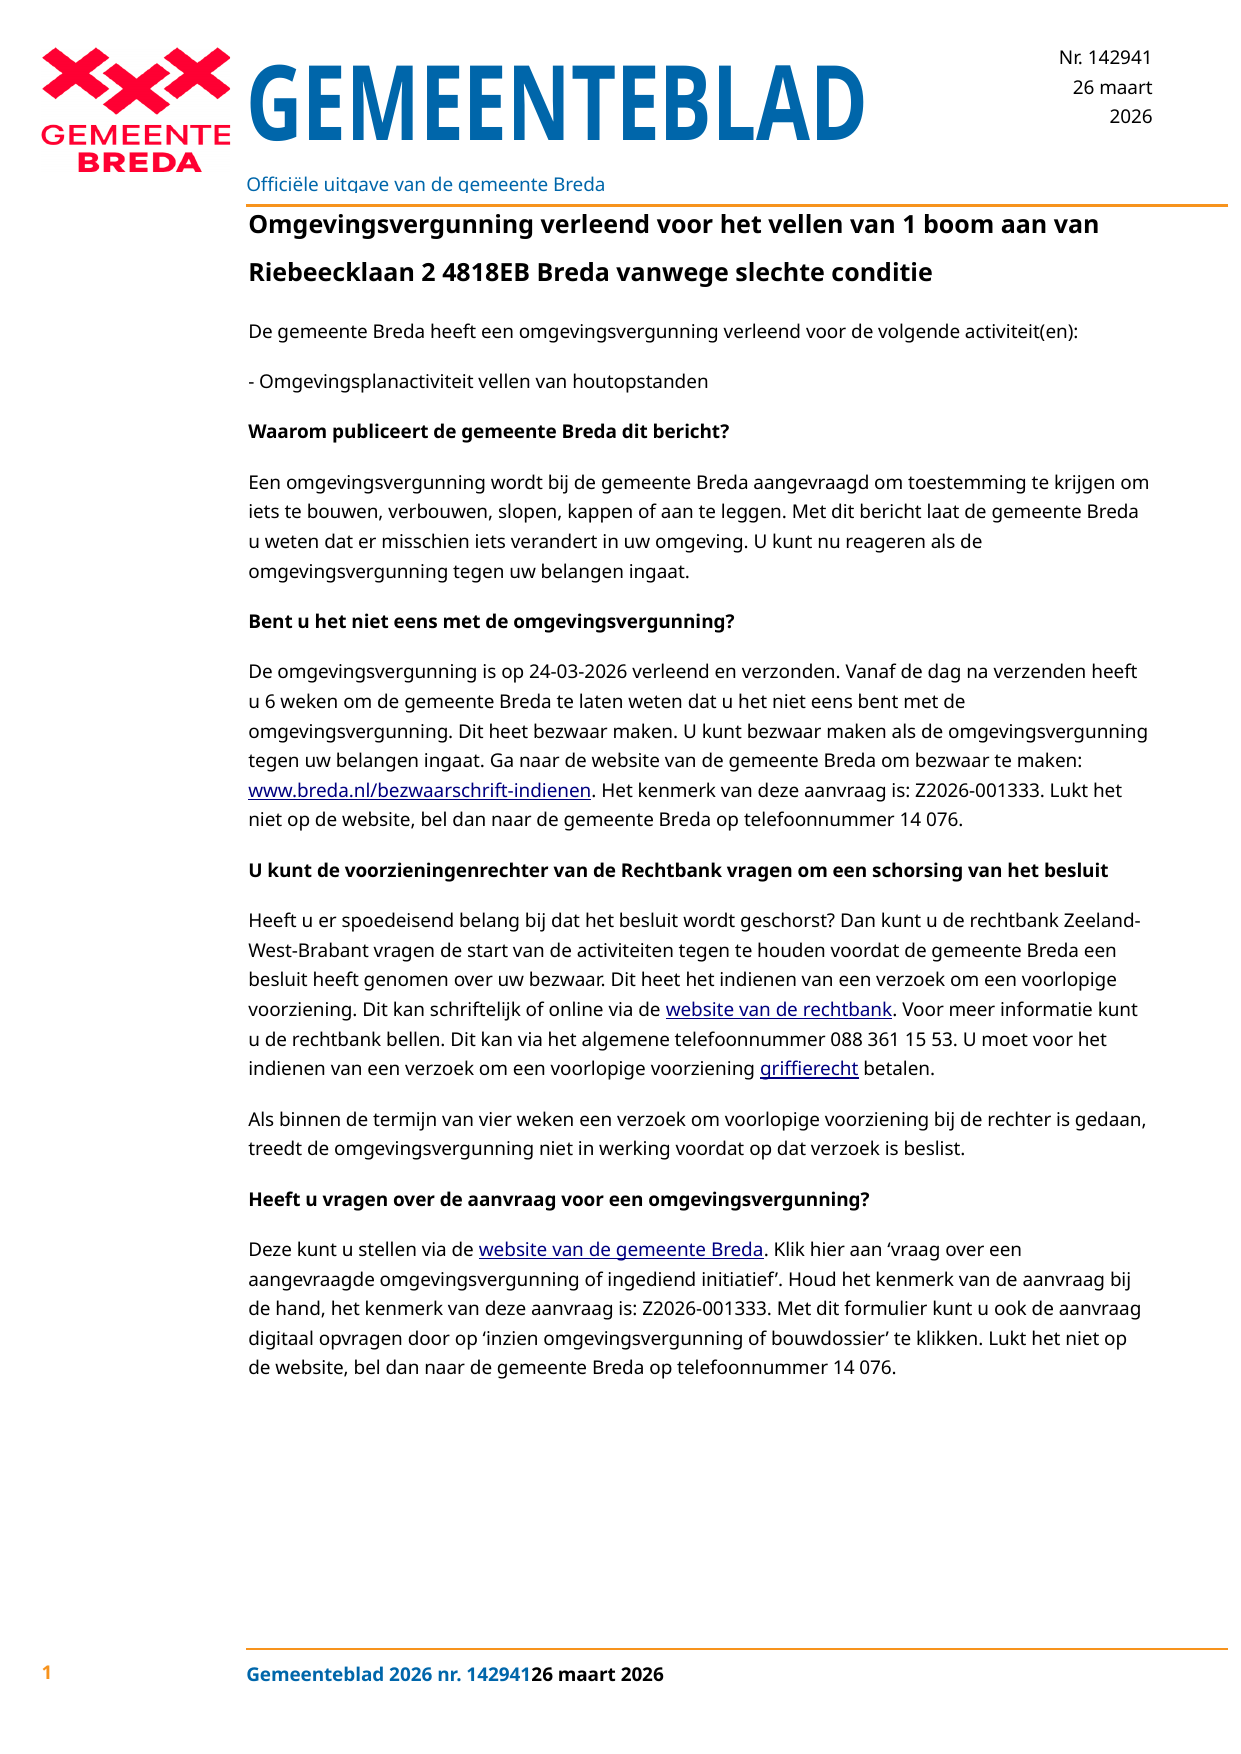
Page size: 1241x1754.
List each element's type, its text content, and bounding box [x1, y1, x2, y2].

text Omgevingsvergunning verleend voor het vellen van 1 boom aan van Riebeecklaan 2 4818EB Breda vanwege slechte conditie [248, 207, 1152, 288]
text - Omgevingsplanactiviteit vellen van houtopstanden [248, 368, 1152, 394]
text Bent u het niet eens met de omgevingsvergunning? [248, 608, 1152, 634]
picture [41, 47, 231, 172]
text De omgevingsvergunning is op 24-03-2026 verleend en verzonden. Vanaf de dag na verzenden heeft u 6 weken om de gemeente Breda te laten weten dat u het niet eens bent met de omgevingsvergunning. Dit heet bezwaar maken. U kunt bezwaar maken als de omgevingsvergunning tegen uw belangen ingaat. Ga naar de website van de gemeente Breda om bezwaar te maken: www.breda.nl/bezwaarschrift-indienen. Het kenmerk van deze aanvraag is: Z2026-001333. Lukt het niet op de website, bel dan naar de gemeente Breda op telefoonnummer 14 076. [248, 659, 1152, 832]
text Als binnen de termijn van vier weken een verzoek om voorlopige voorziening bij de rechter is gedaan, treedt de omgevingsvergunning niet in werking voordat op dat verzoek is beslist. [248, 1106, 1152, 1161]
text U kunt de voorzieningenrechter van de Rechtbank vragen om een schorsing van het besluit [248, 857, 1152, 883]
text Heeft u vragen over de aanvraag voor een omgevingsvergunning? [248, 1186, 1152, 1212]
text Een omgevingsvergunning wordt bij de gemeente Breda aangevraagd om toestemming te krijgen om iets te bouwen, verbouwen, slopen, kappen of aan te leggen. Met dit bericht laat de gemeente Breda u weten dat er misschien iets verandert in uw omgeving. U kunt nu reageren als de omgevingsvergunning tegen uw belangen ingaat. [248, 469, 1152, 584]
text Heeft u er spoedeisend belang bij dat het besluit wordt geschorst? Dan kunt u de rechtbank Zeeland-West-Brabant vragen de start van de activiteiten tegen te houden voordat de gemeente Breda een besluit heeft genomen over uw bezwaar. Dit heet het indienen van een verzoek om een voorlopige voorziening. Dit kan schriftelijk of online via de website van de rechtbank. Voor meer informatie kunt u de rechtbank bellen. Dit kan via het algemene telefoonnummer 088 361 15 53. U moet voor het indienen van een verzoek om een voorlopige voorziening griffierecht betalen. [248, 907, 1152, 1081]
text Deze kunt u stellen via de website van de gemeente Breda. Klik hier aan ‘vraag over een aangevraagde omgevingsvergunning of ingediend initiatief’. Houd het kenmerk van de aanvraag bij de hand, het kenmerk van deze aanvraag is: Z2026-001333. Met dit formulier kunt u ook de aanvraag digitaal opvragen door op ‘inzien omgevingsvergunning of bouwdossier’ te klikken. Lukt het niet op de website, bel dan naar de gemeente Breda op telefoonnummer 14 076. [248, 1236, 1152, 1380]
text De gemeente Breda heeft een omgevingsvergunning verleend voor de volgende activiteit(en): [248, 318, 1152, 344]
text Waarom publiceert de gemeente Breda dit bericht? [248, 419, 1152, 444]
